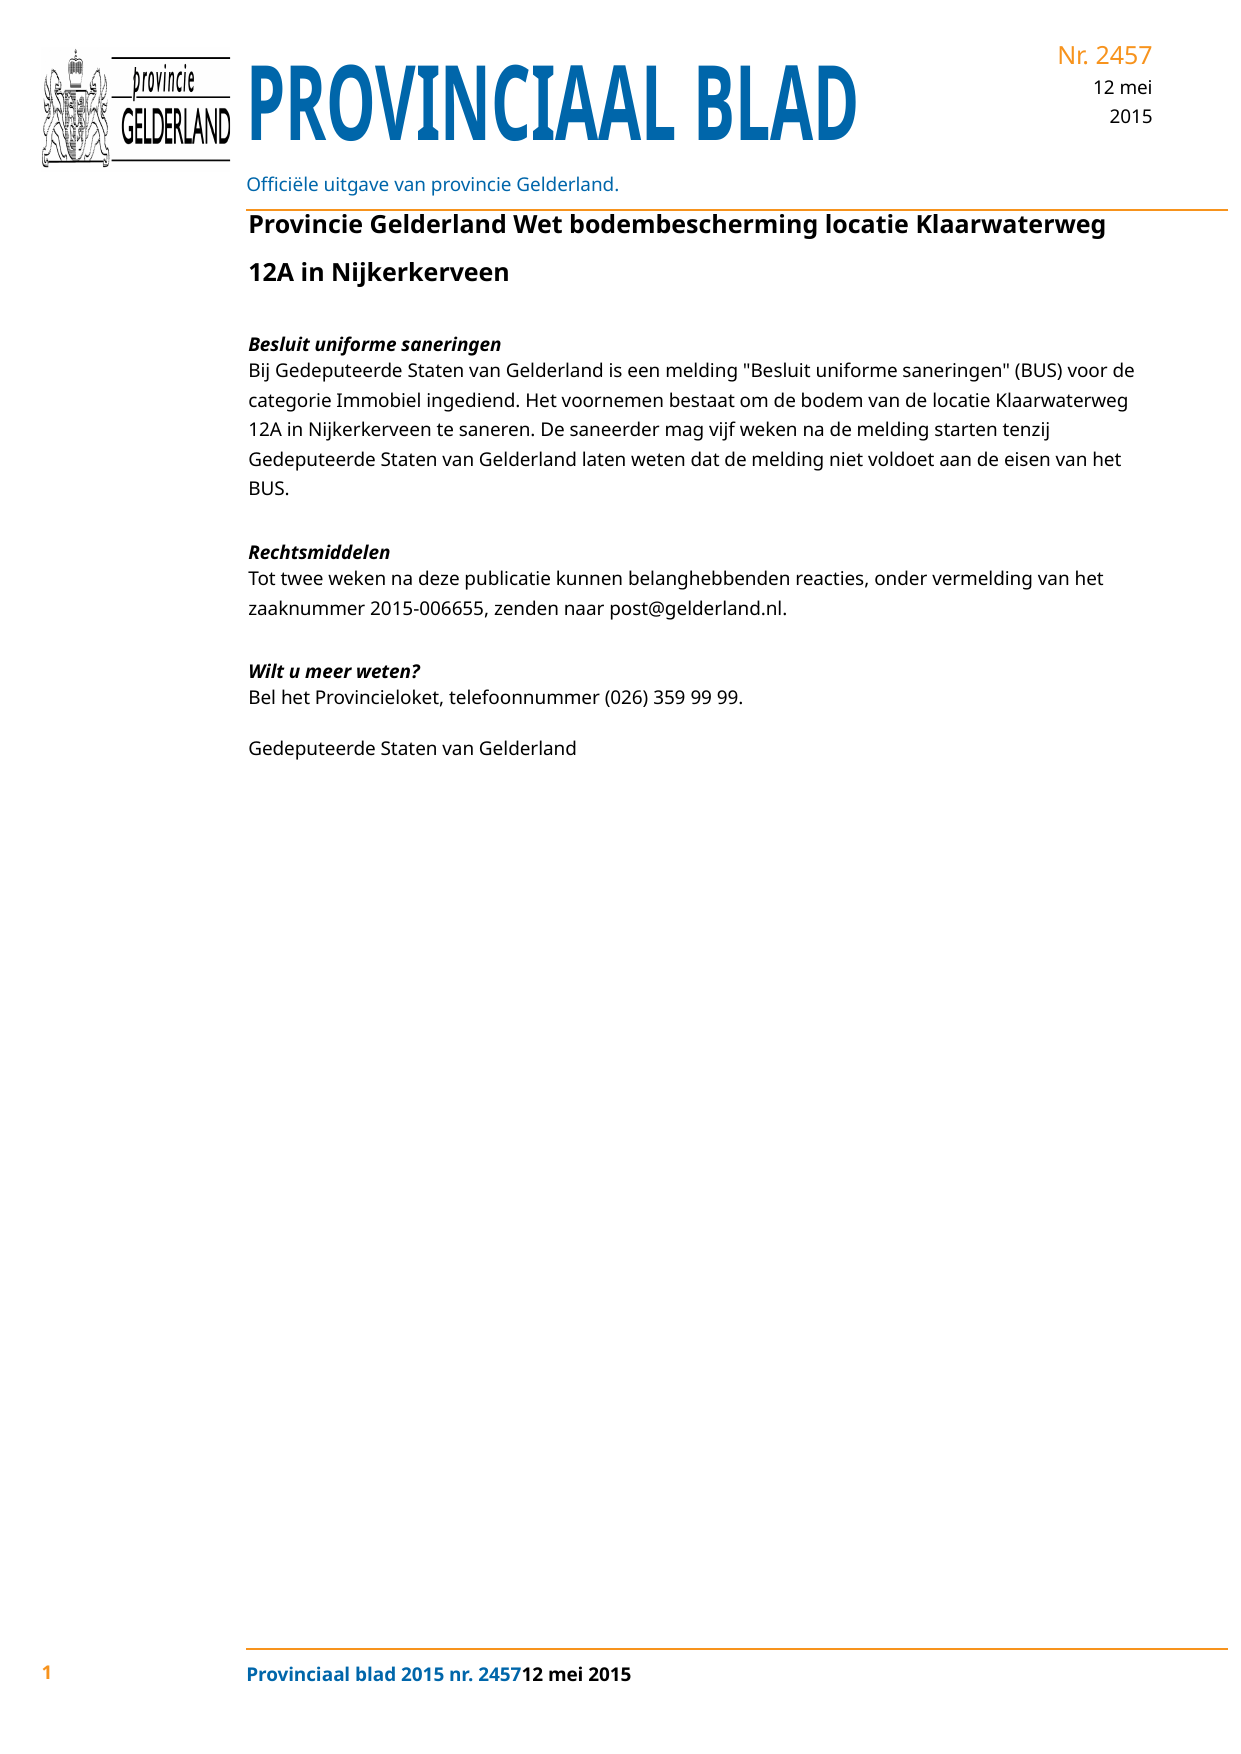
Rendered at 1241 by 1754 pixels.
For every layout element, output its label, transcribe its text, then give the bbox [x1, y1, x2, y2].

text Provincie Gelderland Wet bodembescherming locatie Klaarwaterweg 12A in Nijkerkerveen [248, 211, 1152, 288]
text Bij Gedeputeerde Staten van Gelderland is een melding "Besluit uniforme saneringen" (BUS) voor de categorie Immobiel ingediend. Het voornemen bestaat om de bodem van de locatie Klaarwaterweg 12A in Nijkerkerveen te saneren. De saneerder mag vijf weken na de melding starten tenzij Gedeputeerde Staten van Gelderland laten weten dat de melding niet voldoet aan de eisen van het BUS. [248, 357, 1152, 501]
text Rechtsmiddelen [248, 539, 1152, 565]
picture [41, 47, 231, 172]
text Bel het Provincieloket, telefoonnummer (026) 359 99 99. [248, 684, 1152, 710]
text Tot twee weken na deze publicatie kunnen belanghebbenden reacties, onder vermelding van het zaaknummer 2015-006655, zenden naar post@gelderland.nl. [248, 565, 1152, 621]
text Wilt u meer weten? [248, 659, 1152, 684]
text Besluit uniforme saneringen [248, 331, 1152, 357]
text Gedeputeerde Staten van Gelderland [248, 735, 1152, 761]
